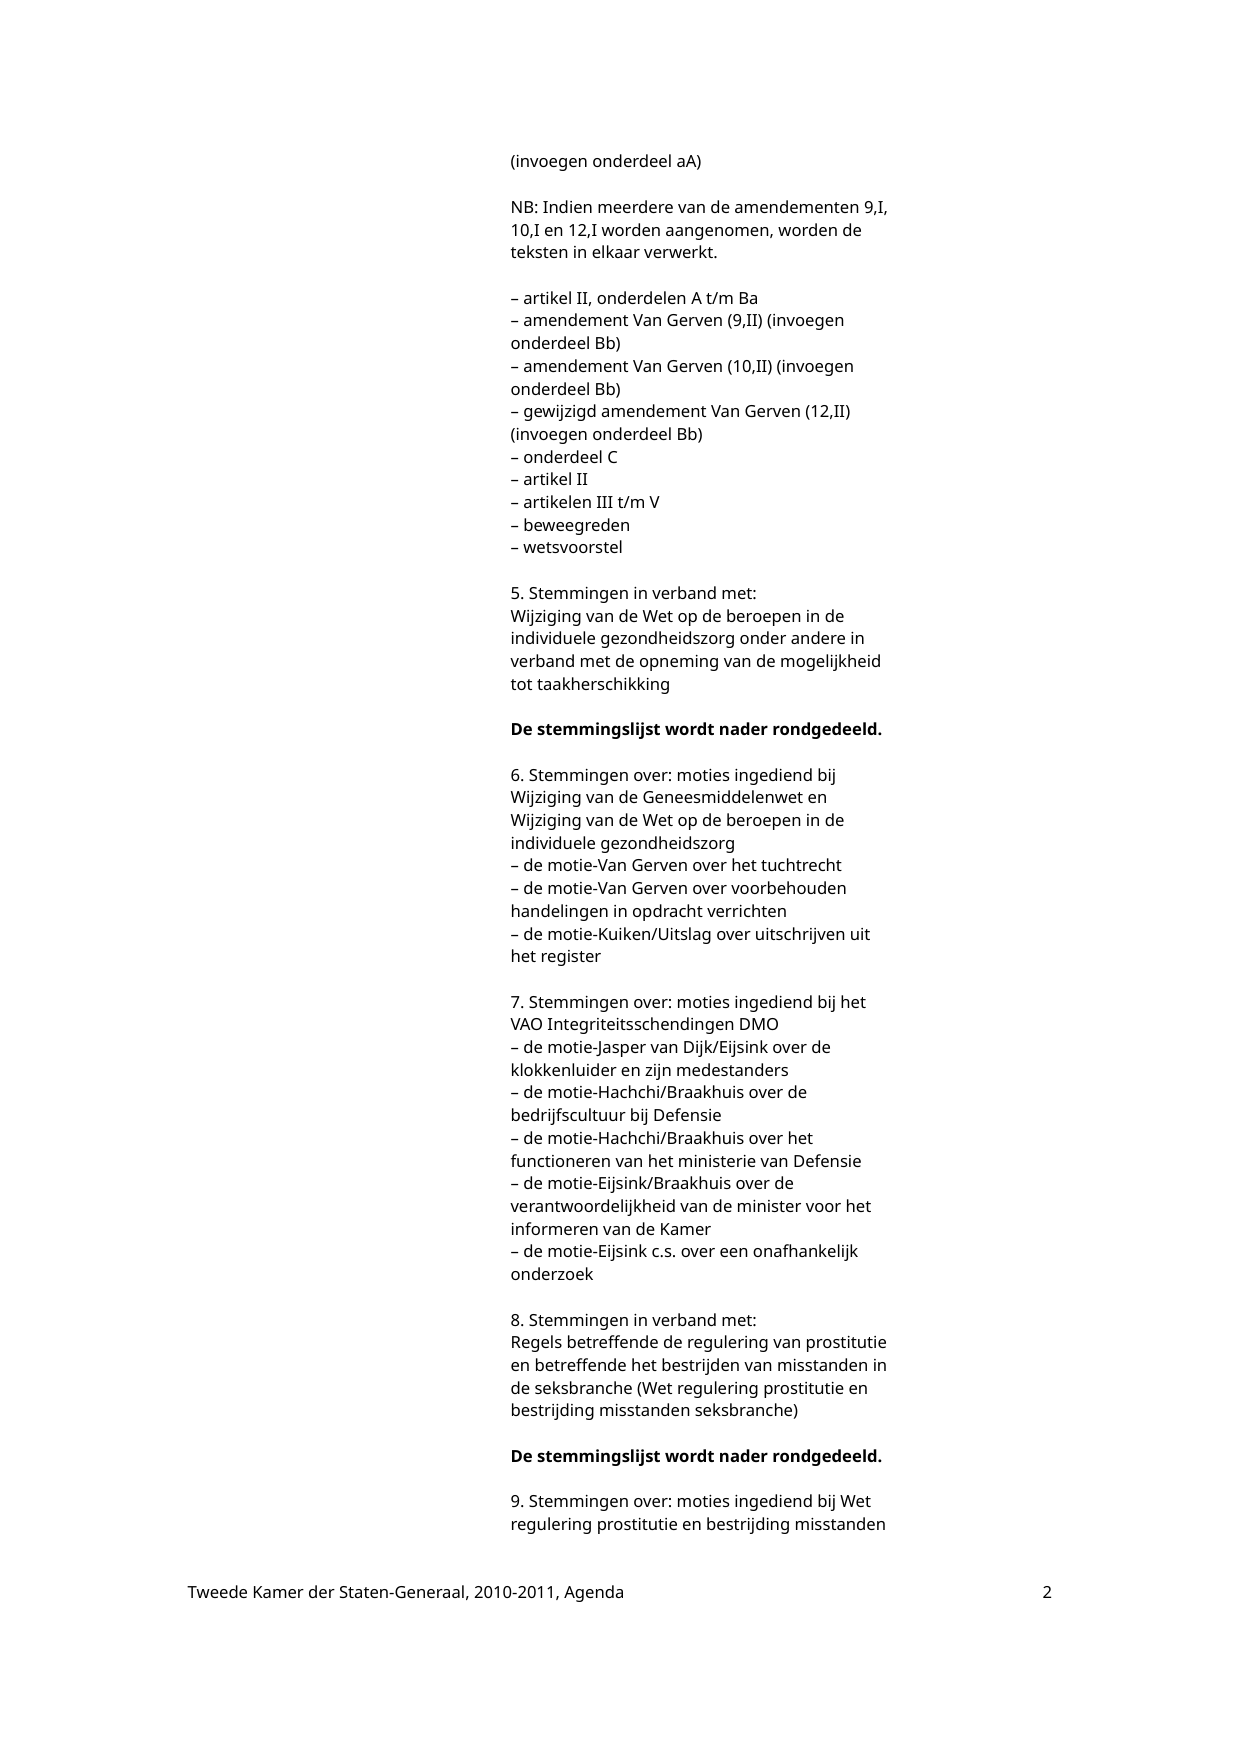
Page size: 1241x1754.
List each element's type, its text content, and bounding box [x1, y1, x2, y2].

table_cell [893, 445, 961, 468]
table_cell [961, 1467, 1053, 1490]
table_cell [961, 968, 1053, 990]
table_cell [893, 1444, 961, 1467]
table_cell [961, 877, 1053, 922]
table_cell NB: Indien meerdere van de amendementen 9,I, 10,I en 12,I worden aangenomen, worden de teksten in elkaar verwerkt. [510, 195, 893, 263]
table_cell [893, 581, 961, 604]
table_cell – onderdeel C [510, 445, 893, 468]
table_cell [961, 1308, 1053, 1331]
table_cell [961, 264, 1053, 286]
table_cell [893, 559, 961, 581]
table_cell [893, 513, 961, 536]
table_cell [510, 968, 893, 990]
table_cell [893, 1308, 961, 1331]
table_cell [961, 1081, 1053, 1126]
table_cell [510, 173, 893, 195]
table_cell [893, 400, 961, 445]
table_cell [961, 559, 1053, 581]
table_cell [893, 173, 961, 195]
table_cell – de motie-Kuiken/Uitslag over uitschrijven uit het register [510, 922, 893, 967]
table_cell – gewijzigd amendement Van Gerven (12,II) (invoegen onderdeel Bb) [510, 400, 893, 445]
table_cell [893, 309, 961, 354]
table_cell De stemmingslijst wordt nader rondgedeeld. [510, 1444, 893, 1467]
table_cell [961, 491, 1053, 513]
table_cell [893, 1240, 961, 1285]
table_cell 7. Stemmingen over: moties ingediend bij het VAO Integriteitsschendingen DMO [510, 990, 893, 1036]
table_cell [961, 695, 1053, 718]
table_cell – amendement Van Gerven (9,II) (invoegen onderdeel Bb) [510, 309, 893, 354]
table_cell – artikelen III t/m V [510, 491, 893, 513]
table_cell – artikel II, onderdelen A t/m Ba [510, 286, 893, 309]
table_cell [961, 173, 1053, 195]
table_cell [893, 1081, 961, 1126]
table_cell [961, 763, 1053, 854]
table_cell [893, 1331, 961, 1422]
table_cell 6. Stemmingen over: moties ingediend bij Wijziging van de Geneesmiddelenwet en Wijziging van de Wet op de beroepen in de individuele gezondheidszorg [510, 763, 893, 854]
table_cell (invoegen onderdeel aA) [510, 150, 893, 173]
table_cell [961, 309, 1053, 354]
table_cell [893, 286, 961, 309]
table_cell [893, 763, 961, 854]
table_cell – beweegreden [510, 513, 893, 536]
table_cell [510, 695, 893, 718]
table_cell 9. Stemmingen over: moties ingediend bij Wet regulering prostitutie en bestrijding misstanden [510, 1490, 893, 1535]
table_cell [961, 1036, 1053, 1081]
table_cell – de motie-Hachchi/Braakhuis over de bedrijfscultuur bij Defensie [510, 1081, 893, 1126]
table_cell [961, 1331, 1053, 1422]
table_cell [961, 1126, 1053, 1172]
table_cell [893, 740, 961, 763]
table_cell [893, 1467, 961, 1490]
table_cell [893, 990, 961, 1036]
table_cell [893, 1036, 961, 1081]
table_header [188, 150, 510, 1535]
table_cell [961, 1490, 1053, 1535]
table_cell [893, 150, 961, 173]
table_cell – de motie-Eijsink c.s. over een onafhankelijk onderzoek [510, 1240, 893, 1285]
table_cell [893, 1126, 961, 1172]
table_cell De stemmingslijst wordt nader rondgedeeld. [510, 718, 893, 740]
table_cell [961, 718, 1053, 740]
table_cell [893, 718, 961, 740]
table_cell [893, 491, 961, 513]
table_cell [961, 513, 1053, 536]
table_cell [893, 695, 961, 718]
table_cell – de motie-Eijsink/Braakhuis over de verantwoordelijkheid van de minister voor het informeren van de Kamer [510, 1172, 893, 1240]
table_cell [961, 354, 1053, 400]
table_cell [961, 195, 1053, 263]
table_cell [961, 1444, 1053, 1467]
table_cell [893, 968, 961, 990]
table_cell [893, 264, 961, 286]
table_cell – wetsvoorstel [510, 536, 893, 559]
table_cell [961, 1240, 1053, 1285]
table_cell [510, 740, 893, 763]
table_cell [961, 1172, 1053, 1240]
table_cell [893, 877, 961, 922]
table_cell [893, 195, 961, 263]
table_cell [961, 150, 1053, 173]
table_cell [961, 990, 1053, 1036]
table_cell [893, 1285, 961, 1308]
table_cell [893, 1422, 961, 1444]
table_cell – de motie-Van Gerven over het tuchtrecht [510, 854, 893, 877]
table_cell [893, 354, 961, 400]
table_cell – artikel II [510, 468, 893, 491]
table_cell – de motie-Jasper van Dijk/Eijsink over de klokkenluider en zijn medestanders [510, 1036, 893, 1081]
table_cell [510, 559, 893, 581]
table_cell – amendement Van Gerven (10,II) (invoegen onderdeel Bb) [510, 354, 893, 400]
table_cell [961, 445, 1053, 468]
table_cell [961, 854, 1053, 877]
table_cell [510, 264, 893, 286]
table_cell [510, 1285, 893, 1308]
table_cell [893, 854, 961, 877]
table_cell [961, 286, 1053, 309]
table_cell [893, 536, 961, 559]
table_cell [961, 740, 1053, 763]
table_cell [510, 1422, 893, 1444]
table_cell [893, 922, 961, 967]
table_cell [510, 1467, 893, 1490]
table_cell [893, 604, 961, 695]
table_cell [961, 922, 1053, 967]
table_cell – de motie-Van Gerven over voorbehouden handelingen in opdracht verrichten [510, 877, 893, 922]
table_cell [961, 536, 1053, 559]
table_cell [961, 1422, 1053, 1444]
table_cell [961, 604, 1053, 695]
table_cell – de motie-Hachchi/Braakhuis over het functioneren van het ministerie van Defensie [510, 1126, 893, 1172]
table_cell [961, 400, 1053, 445]
table_cell [961, 581, 1053, 604]
table_cell [961, 1285, 1053, 1308]
table_cell Wijziging van de Wet op de beroepen in de individuele gezondheidszorg onder andere in verband met de opneming van de mogelijkheid tot taakherschikking [510, 604, 893, 695]
table_cell [961, 468, 1053, 491]
table_cell [893, 1490, 961, 1535]
table_cell [893, 1172, 961, 1240]
table_cell Regels betreffende de regulering van prostitutie en betreffende het bestrijden van misstanden in de seksbranche (Wet regulering prostitutie en bestrijding misstanden seksbranche) [510, 1331, 893, 1422]
table_cell [893, 468, 961, 491]
table_cell 5. Stemmingen in verband met: [510, 581, 893, 604]
table_cell 8. Stemmingen in verband met: [510, 1308, 893, 1331]
